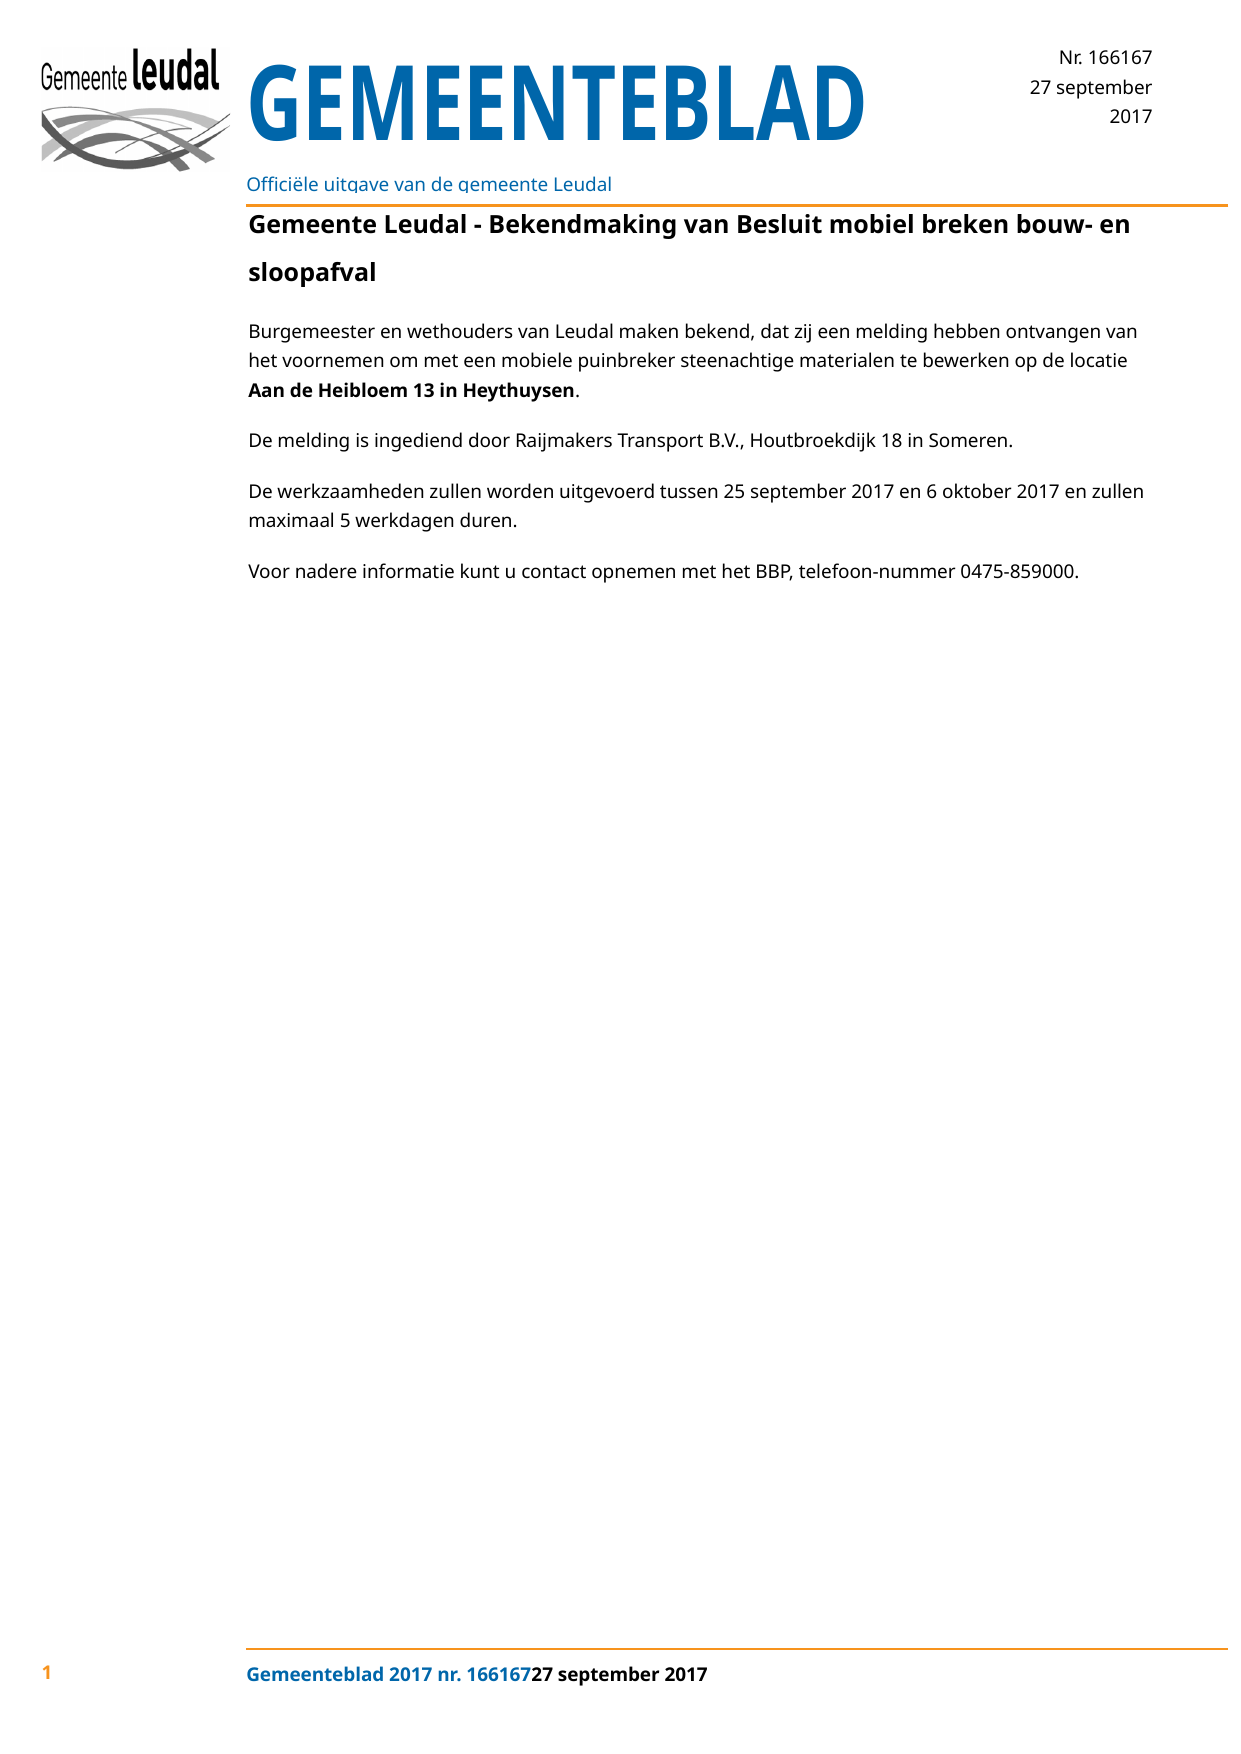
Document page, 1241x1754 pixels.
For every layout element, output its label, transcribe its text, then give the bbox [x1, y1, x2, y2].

text De werkzaamheden zullen worden uitgevoerd tussen 25 september 2017 en 6 oktober 2017 en zullen maximaal 5 werkdagen duren. [248, 478, 1152, 533]
text Burgemeester en wethouders van Leudal maken bekend, dat zij een melding hebben ontvangen van het voornemen om met een mobiele puinbreker steenachtige materialen te bewerken op de locatie Aan de Heibloem 13 in Heythuysen. [248, 318, 1152, 403]
text De melding is ingediend door Raijmakers Transport B.V., Houtbroekdijk 18 in Someren. [248, 427, 1152, 453]
picture [41, 47, 231, 172]
text Voor nadere informatie kunt u contact opnemen met het BBP, telefoon-nummer 0475-859000. [248, 558, 1152, 584]
text Gemeente Leudal - Bekendmaking van Besluit mobiel breken bouw- en sloopafval [248, 207, 1152, 288]
